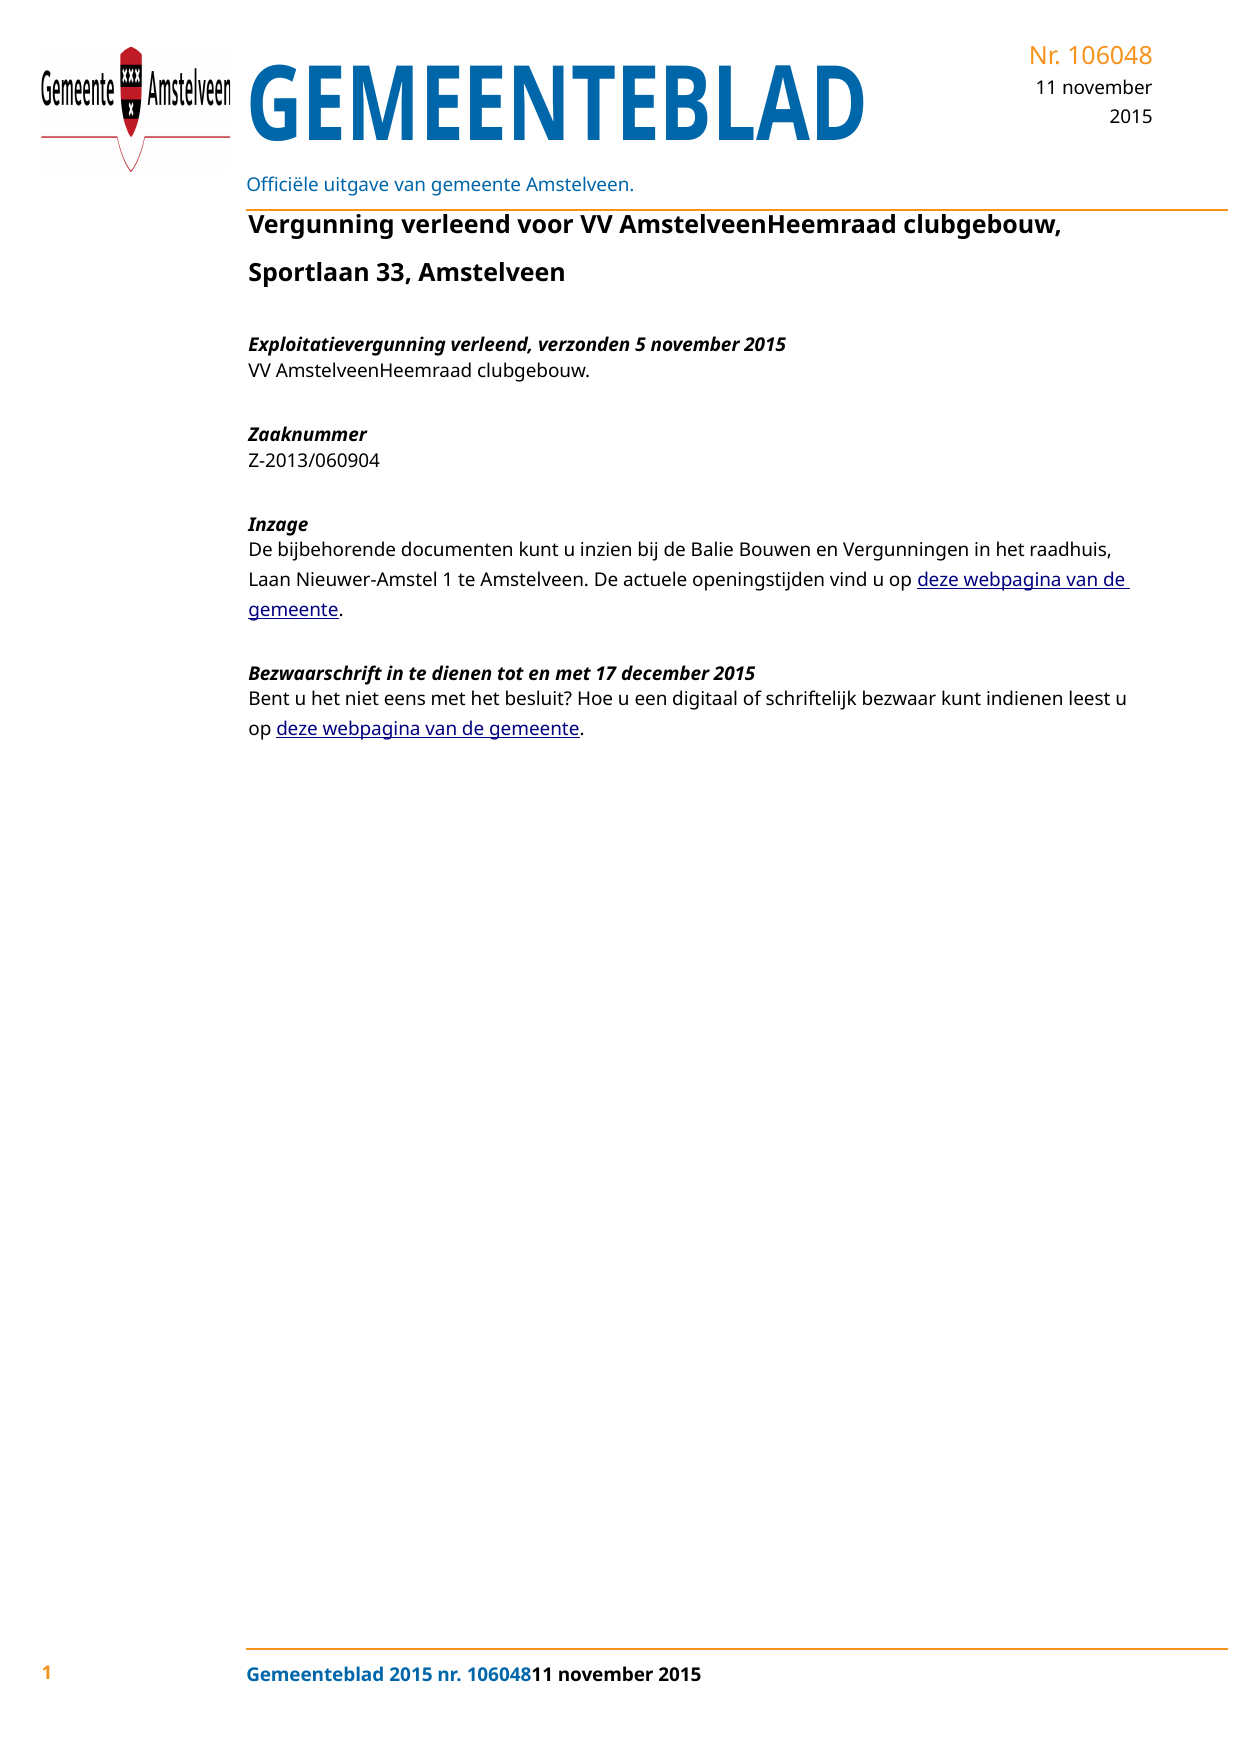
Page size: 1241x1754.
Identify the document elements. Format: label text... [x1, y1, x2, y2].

text VV AmstelveenHeemraad clubgebouw. [248, 357, 1152, 383]
text Bezwaarschrift in te dienen tot en met 17 december 2015 [248, 660, 1152, 685]
picture [41, 47, 231, 172]
text Inzage [248, 511, 1152, 537]
text Exploitatievergunning verleend, verzonden 5 november 2015 [248, 331, 1152, 357]
text De bijbehorende documenten kunt u inzien bij de Balie Bouwen en Vergunningen in het raadhuis, Laan Nieuwer-Amstel 1 te Amstelveen. De actuele openingstijden vind u op deze webpagina van de gemeente. [248, 537, 1152, 621]
text Z-2013/060904 [248, 447, 1152, 473]
text Zaaknummer [248, 421, 1152, 447]
text Bent u het niet eens met het besluit? Hoe u een digitaal of schriftelijk bezwaar kunt indienen leest u op deze webpagina van de gemeente. [248, 685, 1152, 741]
text Vergunning verleend voor VV AmstelveenHeemraad clubgebouw, Sportlaan 33, Amstelveen [248, 211, 1152, 288]
